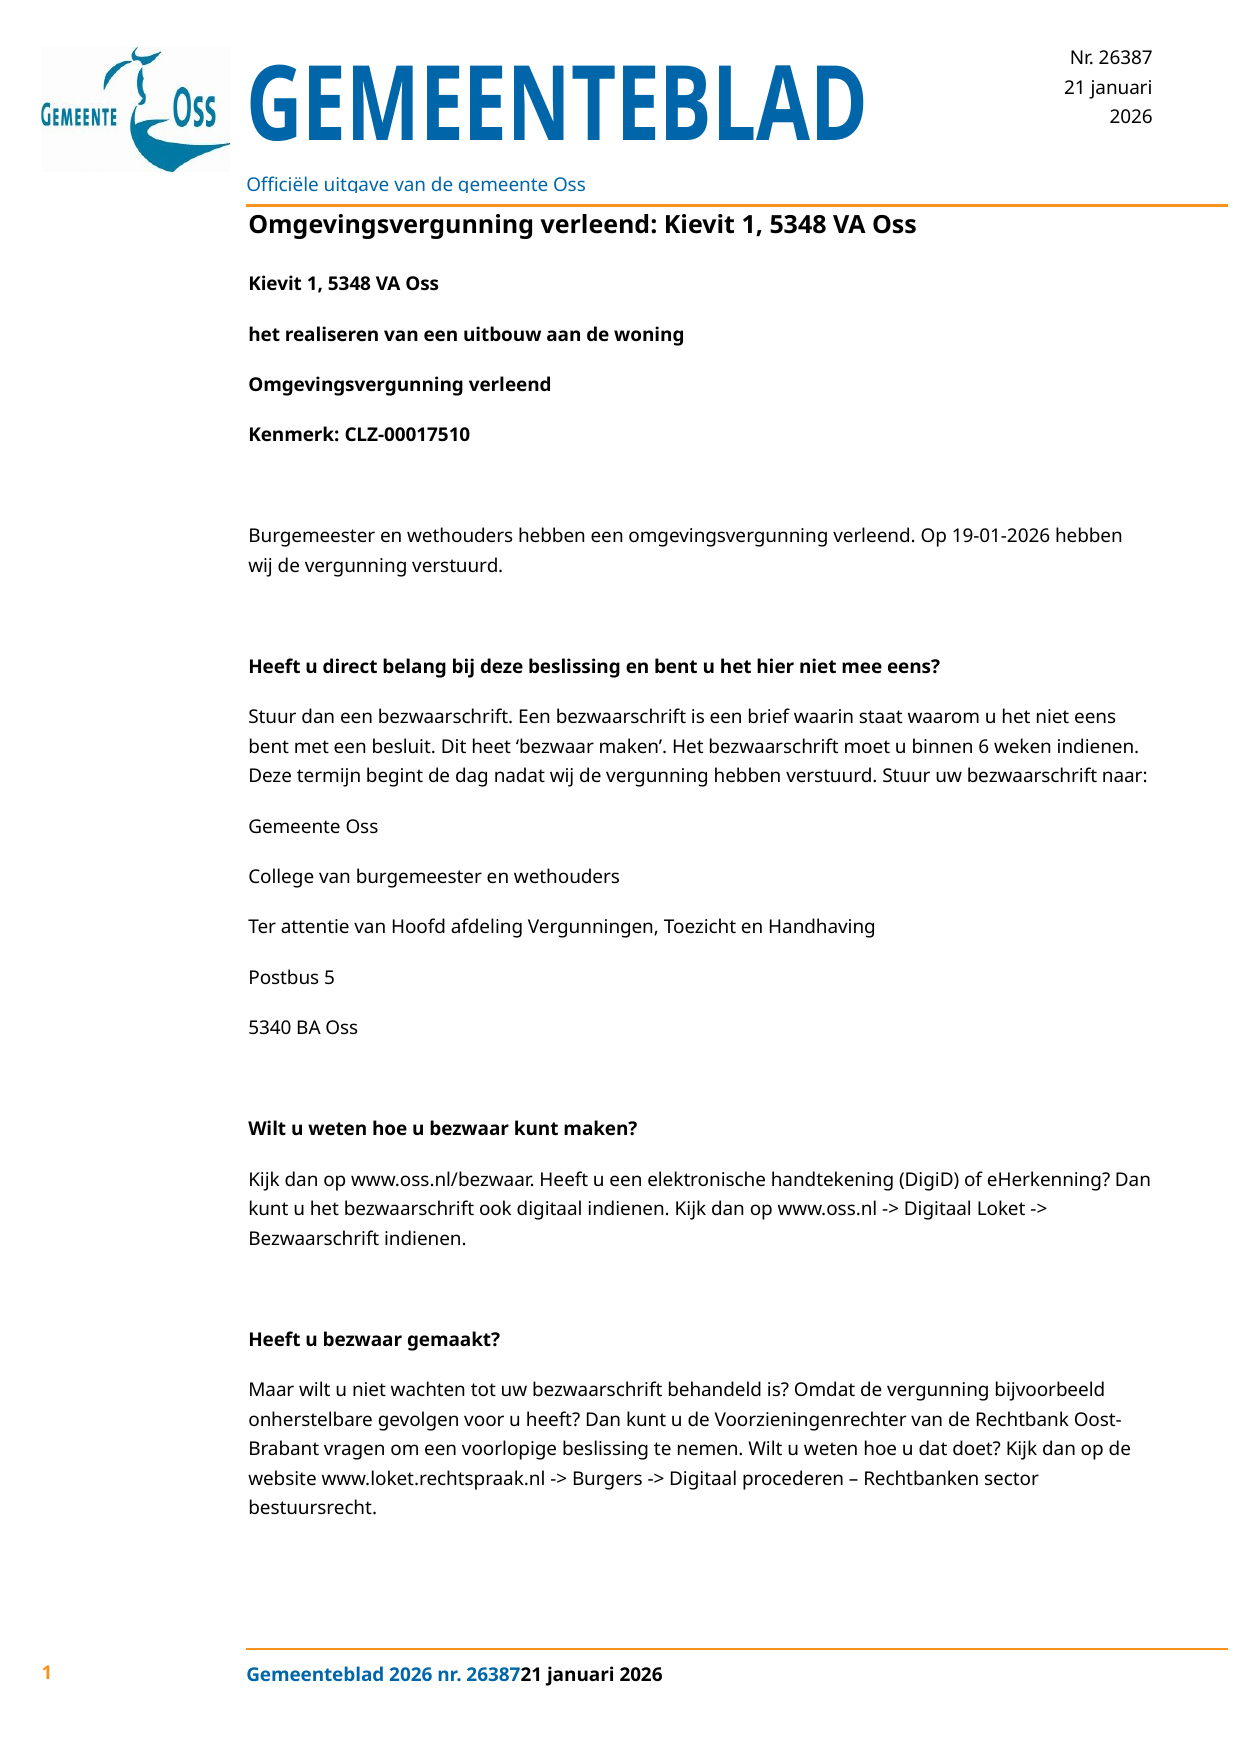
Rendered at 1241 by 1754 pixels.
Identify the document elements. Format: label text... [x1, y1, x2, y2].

text Ter attentie van Hoofd afdeling Vergunningen, Toezicht en Handhaving [248, 914, 1152, 939]
text Maar wilt u niet wachten tot uw bezwaarschrift behandeld is? Omdat de vergunning bijvoorbeeld onherstelbare gevolgen voor u heeft? Dan kunt u de Voorzieningenrechter van de Rechtbank Oost-Brabant vragen om een voorlopige beslissing te nemen. Wilt u weten hoe u dat doet? Kijk dan op de website www.loket.rechtspraak.nl -> Burgers -> Digitaal procederen – Rechtbanken sector bestuursrecht. [248, 1376, 1152, 1520]
text Gemeente Oss [248, 813, 1152, 838]
text Postbus 5 [248, 964, 1152, 990]
picture [41, 47, 231, 172]
text 5340 BA Oss [248, 1014, 1152, 1040]
text Omgevingsvergunning verleend [248, 371, 1152, 397]
text Kievit 1, 5348 VA Oss [248, 270, 1152, 296]
text het realiseren van een uitbouw aan de woning [248, 321, 1152, 346]
text Wilt u weten hoe u bezwaar kunt maken? [248, 1115, 1152, 1141]
text Burgemeester en wethouders hebben een omgevingsvergunning verleend. Op 19-01-2026 hebben wij de vergunning verstuurd. [248, 522, 1152, 578]
text Omgevingsvergunning verleend: Kievit 1, 5348 VA Oss [248, 207, 1152, 241]
text Stuur dan een bezwaarschrift. Een bezwaarschrift is een brief waarin staat waarom u het niet eens bent met een besluit. Dit heet ‘bezwaar maken’. Het bezwaarschrift moet u binnen 6 weken indienen. Deze termijn begint de dag nadat wij de vergunning hebben verstuurd. Stuur uw bezwaarschrift naar: [248, 703, 1152, 788]
text Heeft u bezwaar gemaakt? [248, 1326, 1152, 1351]
text Kijk dan op www.oss.nl/bezwaar. Heeft u een elektronische handtekening (DigiD) of eHerkenning? Dan kunt u het bezwaarschrift ook digitaal indienen. Kijk dan op www.oss.nl -> Digitaal Loket -> Bezwaarschrift indienen. [248, 1166, 1152, 1251]
text Heeft u direct belang bij deze beslissing en bent u het hier niet mee eens? [248, 653, 1152, 678]
text College van burgemeester en wethouders [248, 863, 1152, 889]
text Kenmerk: CLZ-00017510 [248, 422, 1152, 447]
